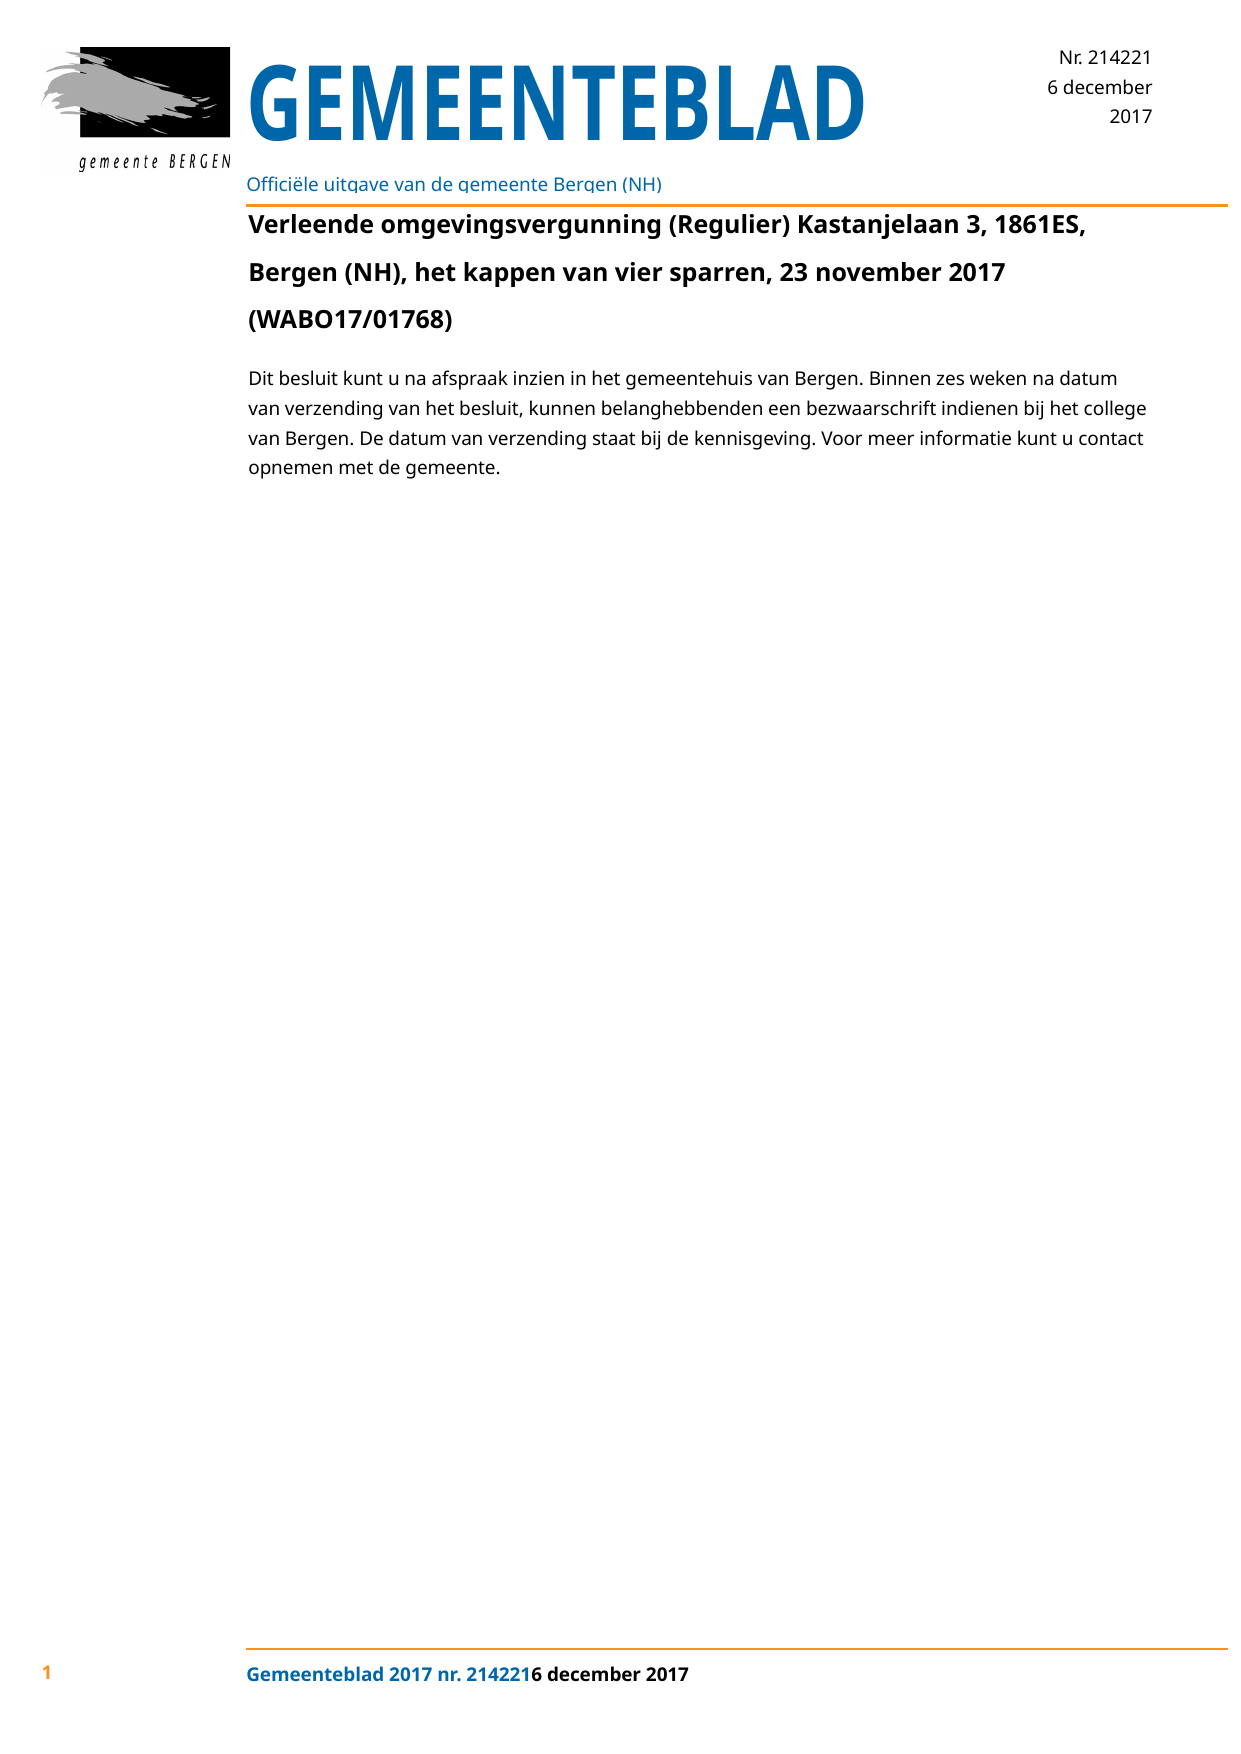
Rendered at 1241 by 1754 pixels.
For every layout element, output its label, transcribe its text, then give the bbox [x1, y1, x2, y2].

picture [41, 47, 231, 172]
text Verleende omgevingsvergunning (Regulier) Kastanjelaan 3, 1861ES, Bergen (NH), het kappen van vier sparren, 23 november 2017 (WABO17/01768) [248, 207, 1152, 336]
text Dit besluit kunt u na afspraak inzien in het gemeentehuis van Bergen. Binnen zes weken na datum van verzending van het besluit, kunnen belanghebbenden een bezwaarschrift indienen bij het college van Bergen. De datum van verzending staat bij de kennisgeving. Voor meer informatie kunt u contact opnemen met de gemeente. [248, 366, 1152, 480]
